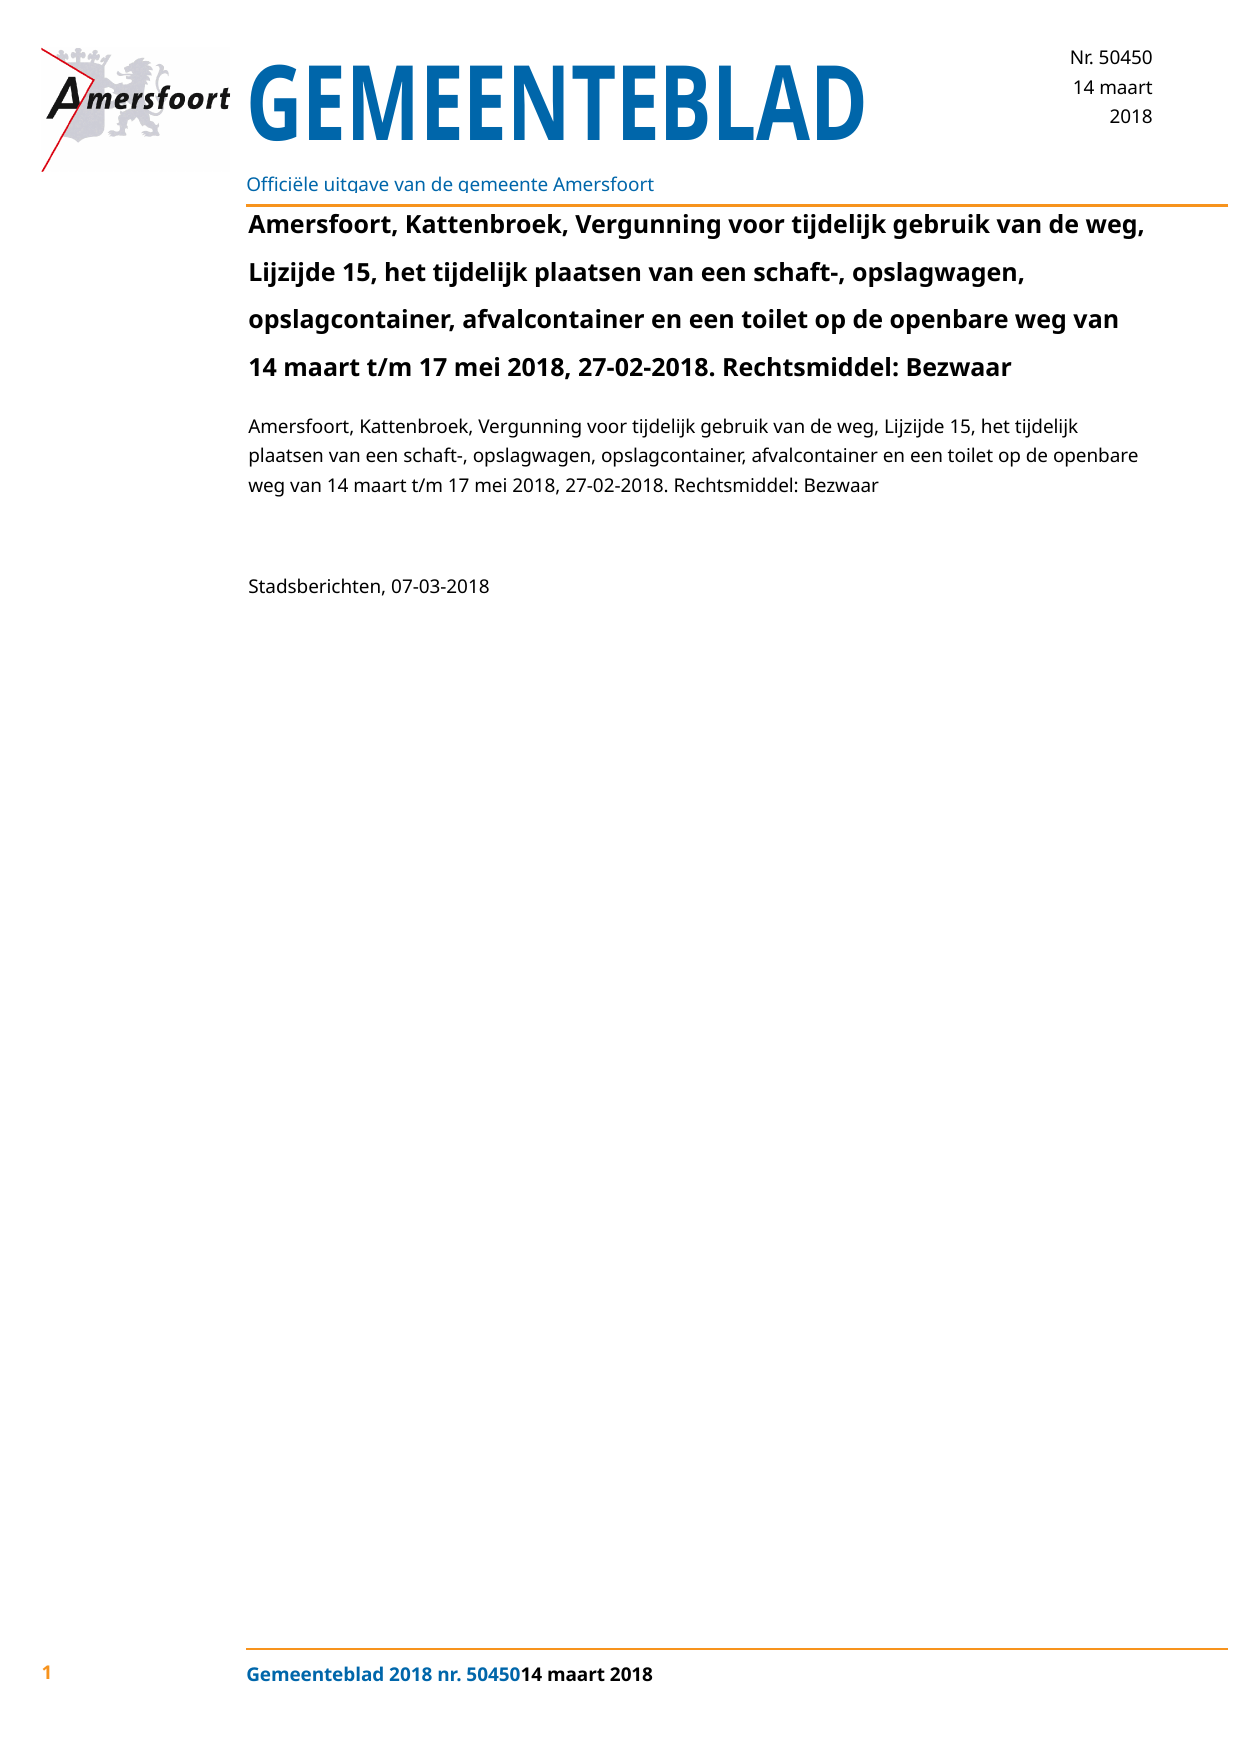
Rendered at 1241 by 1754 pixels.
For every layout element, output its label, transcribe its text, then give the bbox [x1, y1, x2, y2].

picture [41, 47, 231, 172]
text Amersfoort, Kattenbroek, Vergunning voor tijdelijk gebruik van de weg, Lijzijde 15, het tijdelijk plaatsen van een schaft-, opslagwagen, opslagcontainer, afvalcontainer en een toilet op de openbare weg van 14 maart t/m 17 mei 2018, 27-02-2018. Rechtsmiddel: Bezwaar [248, 413, 1152, 498]
text Amersfoort, Kattenbroek, Vergunning voor tijdelijk gebruik van de weg, Lijzijde 15, het tijdelijk plaatsen van een schaft-, opslagwagen, opslagcontainer, afvalcontainer en een toilet op de openbare weg van 14 maart t/m 17 mei 2018, 27-02-2018. Rechtsmiddel: Bezwaar [248, 207, 1152, 384]
text Stadsberichten, 07-03-2018 [248, 573, 1152, 599]
